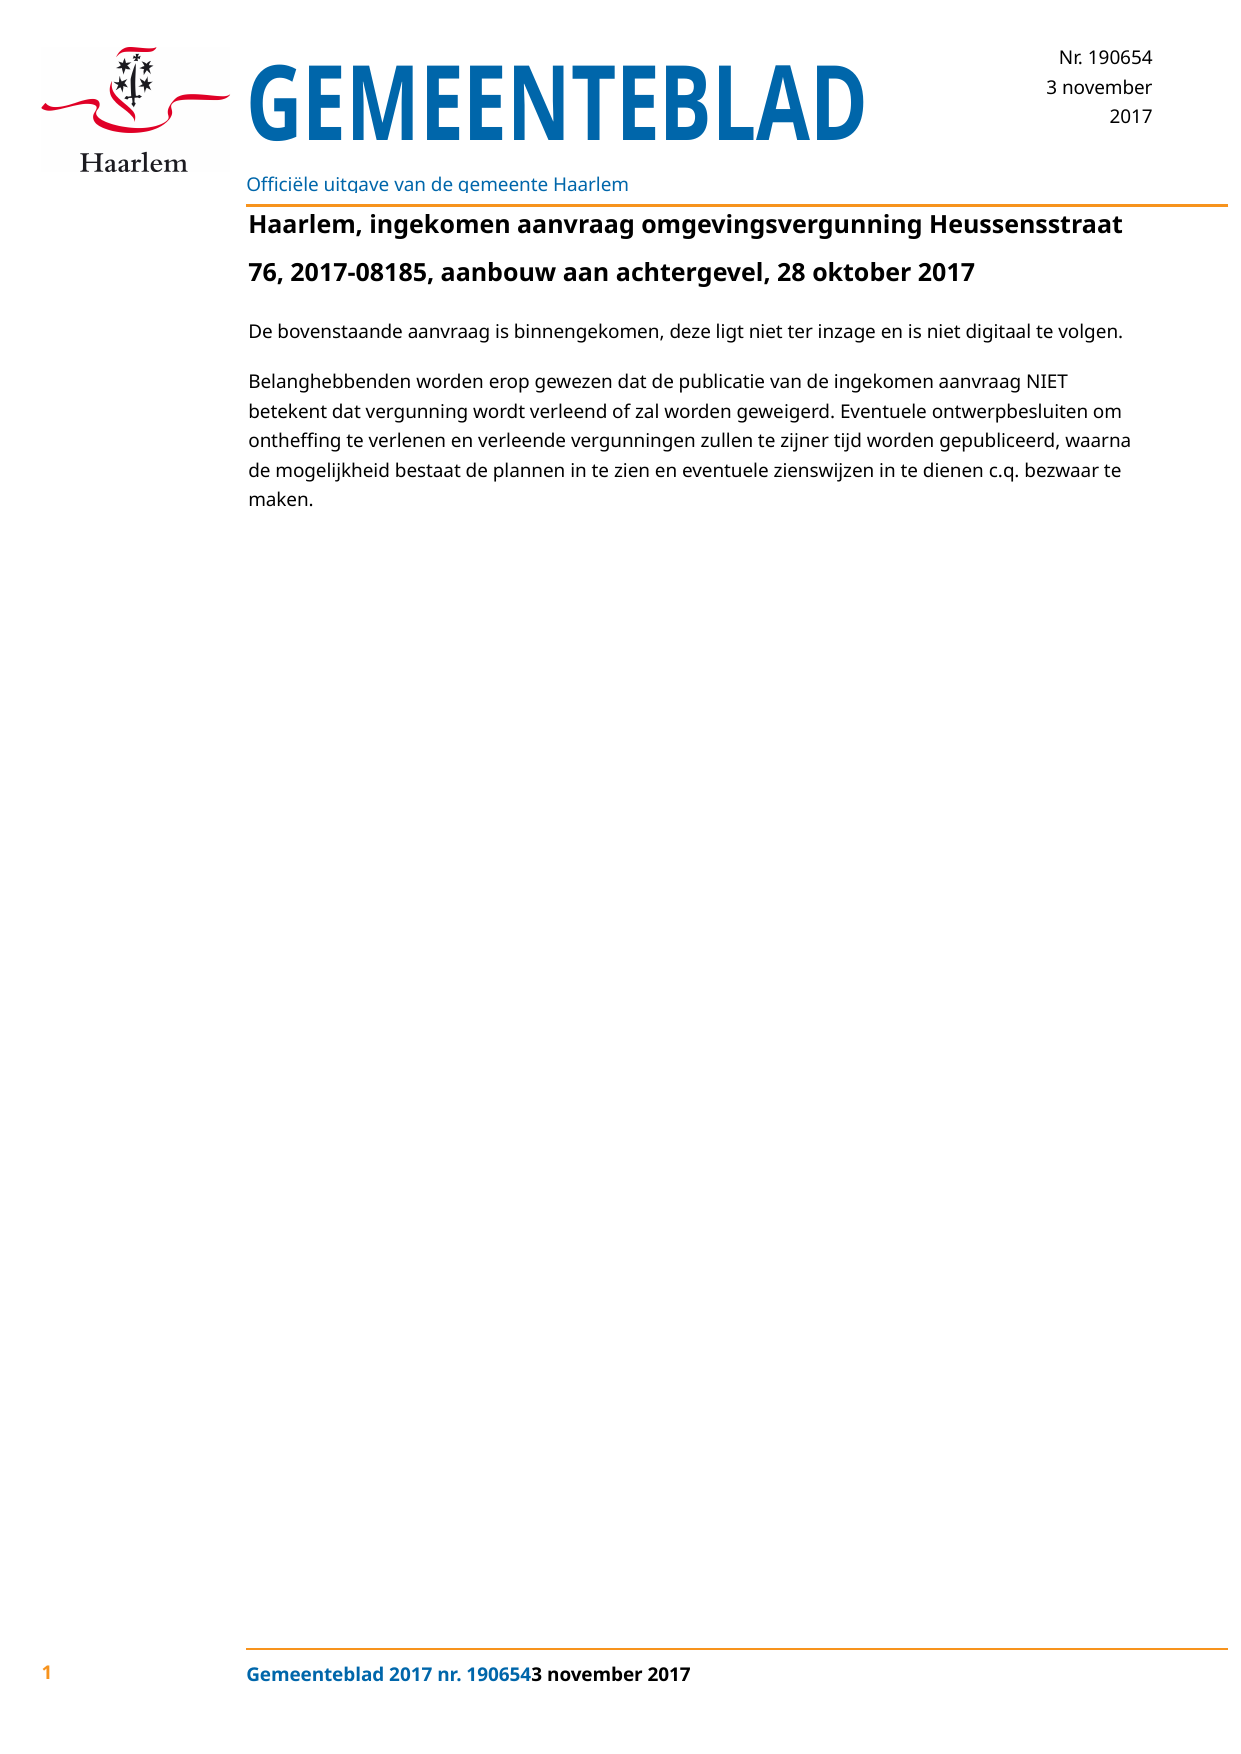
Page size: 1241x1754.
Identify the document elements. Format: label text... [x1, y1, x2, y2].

picture [41, 47, 231, 172]
text De bovenstaande aanvraag is binnengekomen, deze ligt niet ter inzage en is niet digitaal te volgen. [248, 318, 1152, 344]
text Belanghebbenden worden erop gewezen dat de publicatie van de ingekomen aanvraag NIET betekent dat vergunning wordt verleend of zal worden geweigerd. Eventuele ontwerpbesluiten om ontheffing te verlenen en verleende vergunningen zullen te zijner tijd worden gepubliceerd, waarna de mogelijkheid bestaat de plannen in te zien en eventuele zienswijzen in te dienen c.q. bezwaar te maken. [248, 368, 1152, 512]
text Haarlem, ingekomen aanvraag omgevingsvergunning Heussensstraat 76, 2017-08185, aanbouw aan achtergevel, 28 oktober 2017 [248, 207, 1152, 288]
